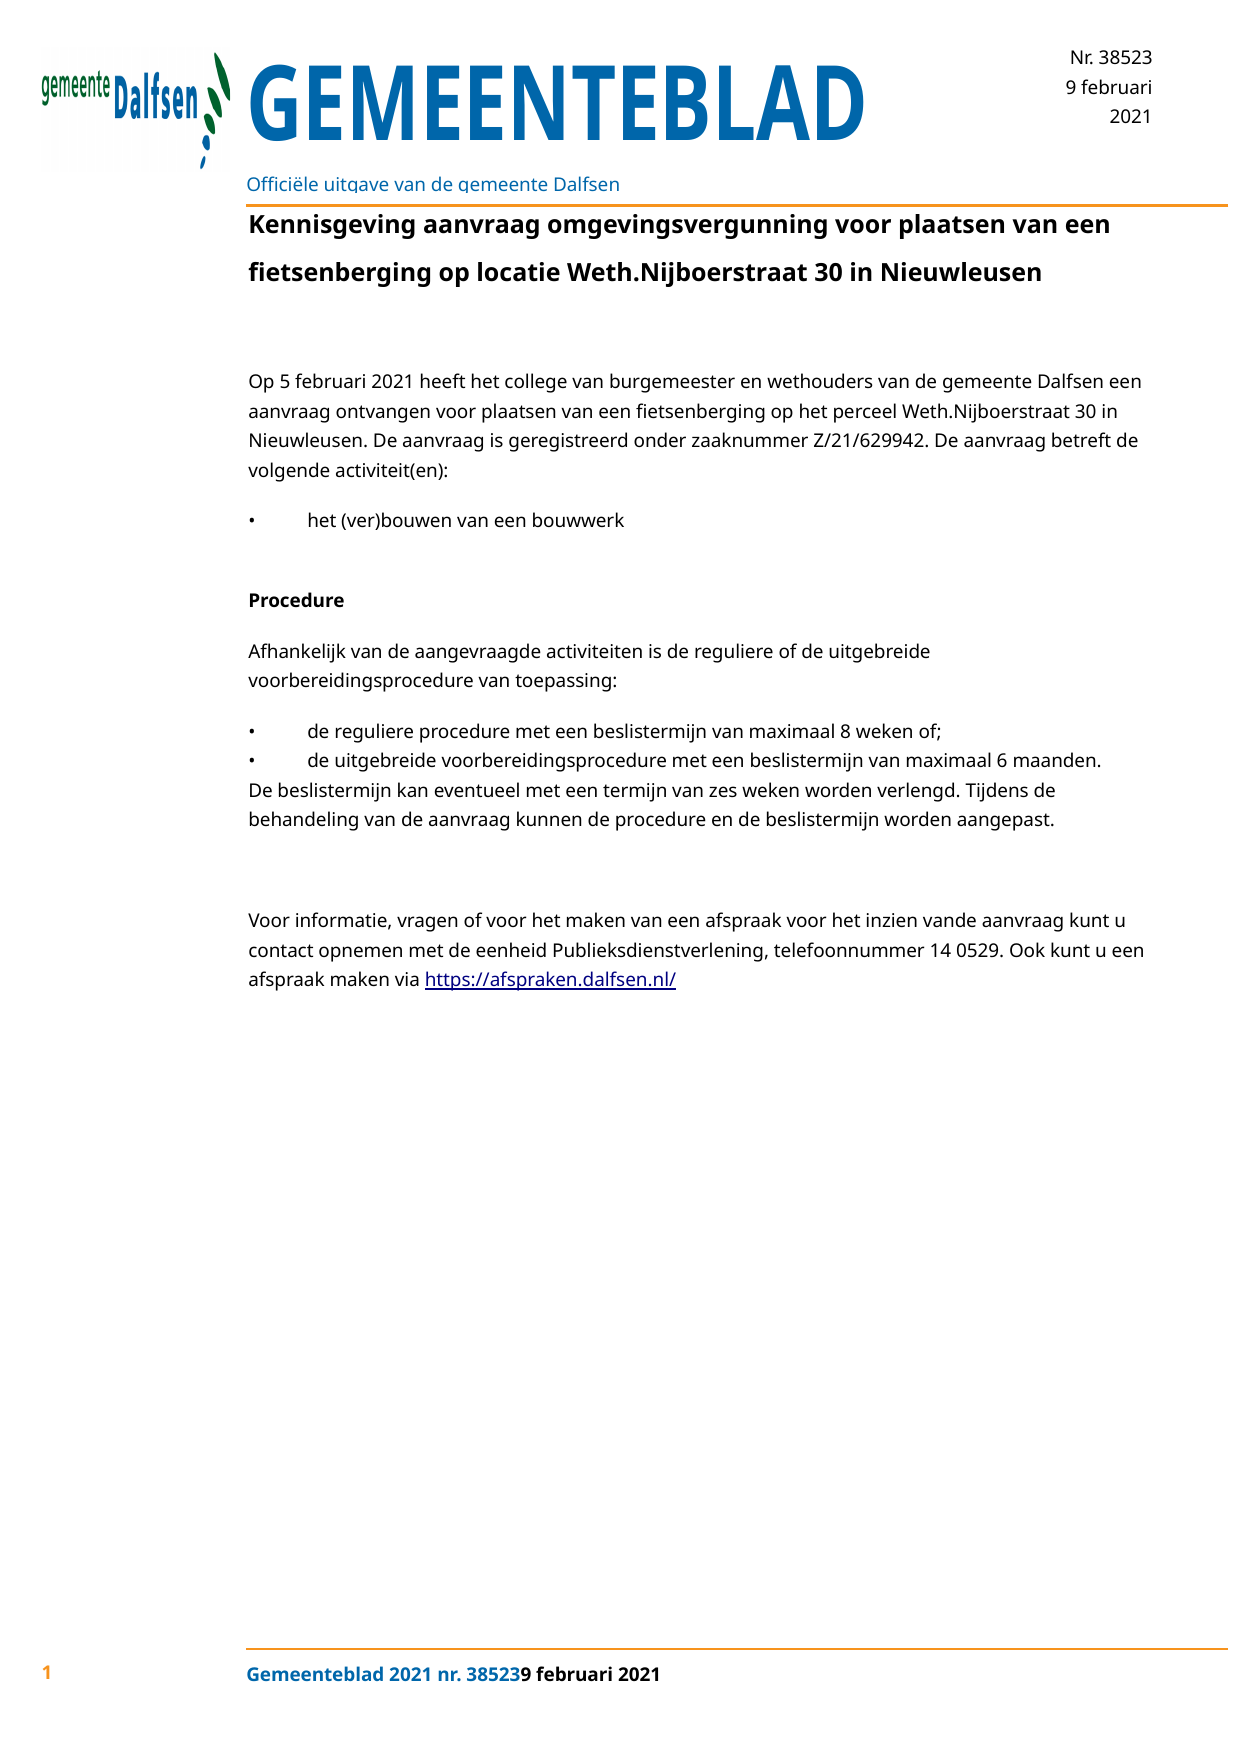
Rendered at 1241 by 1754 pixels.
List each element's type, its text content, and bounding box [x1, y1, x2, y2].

text Procedure [248, 587, 1152, 613]
list de reguliere procedure met een beslistermijn van maximaal 8 weken of; [248, 718, 1152, 744]
text Kennisgeving aanvraag omgevingsvergunning voor plaatsen van een fietsenberging op locatie Weth.Nijboerstraat 30 in Nieuwleusen [248, 207, 1152, 288]
text Voor informatie, vragen of voor het maken van een afspraak voor het inzien vande aanvraag kunt u contact opnemen met de eenheid Publieksdienstverlening, telefoonnummer 14 0529. Ook kunt u een afspraak maken via https://afspraken.dalfsen.nl/ [248, 907, 1152, 992]
list het (ver)bouwen van een bouwwerk [248, 507, 1152, 533]
text Afhankelijk van de aangevraagde activiteiten is de reguliere of de uitgebreide voorbereidingsprocedure van toepassing: [248, 638, 1152, 693]
list de uitgebreide voorbereidingsprocedure met een beslistermijn van maximaal 6 maanden. [248, 747, 1152, 773]
text De beslistermijn kan eventueel met een termijn van zes weken worden verlengd. Tijdens de behandeling van de aanvraag kunnen de procedure en de beslistermijn worden aangepast. [248, 777, 1152, 832]
picture [41, 47, 231, 172]
text Op 5 februari 2021 heeft het college van burgemeester en wethouders van de gemeente Dalfsen een aanvraag ontvangen voor plaatsen van een fietsenberging op het perceel Weth.Nijboerstraat 30 in Nieuwleusen. De aanvraag is geregistreerd onder zaaknummer Z/21/629942. De aanvraag betreft de volgende activiteit(en): [248, 368, 1152, 483]
